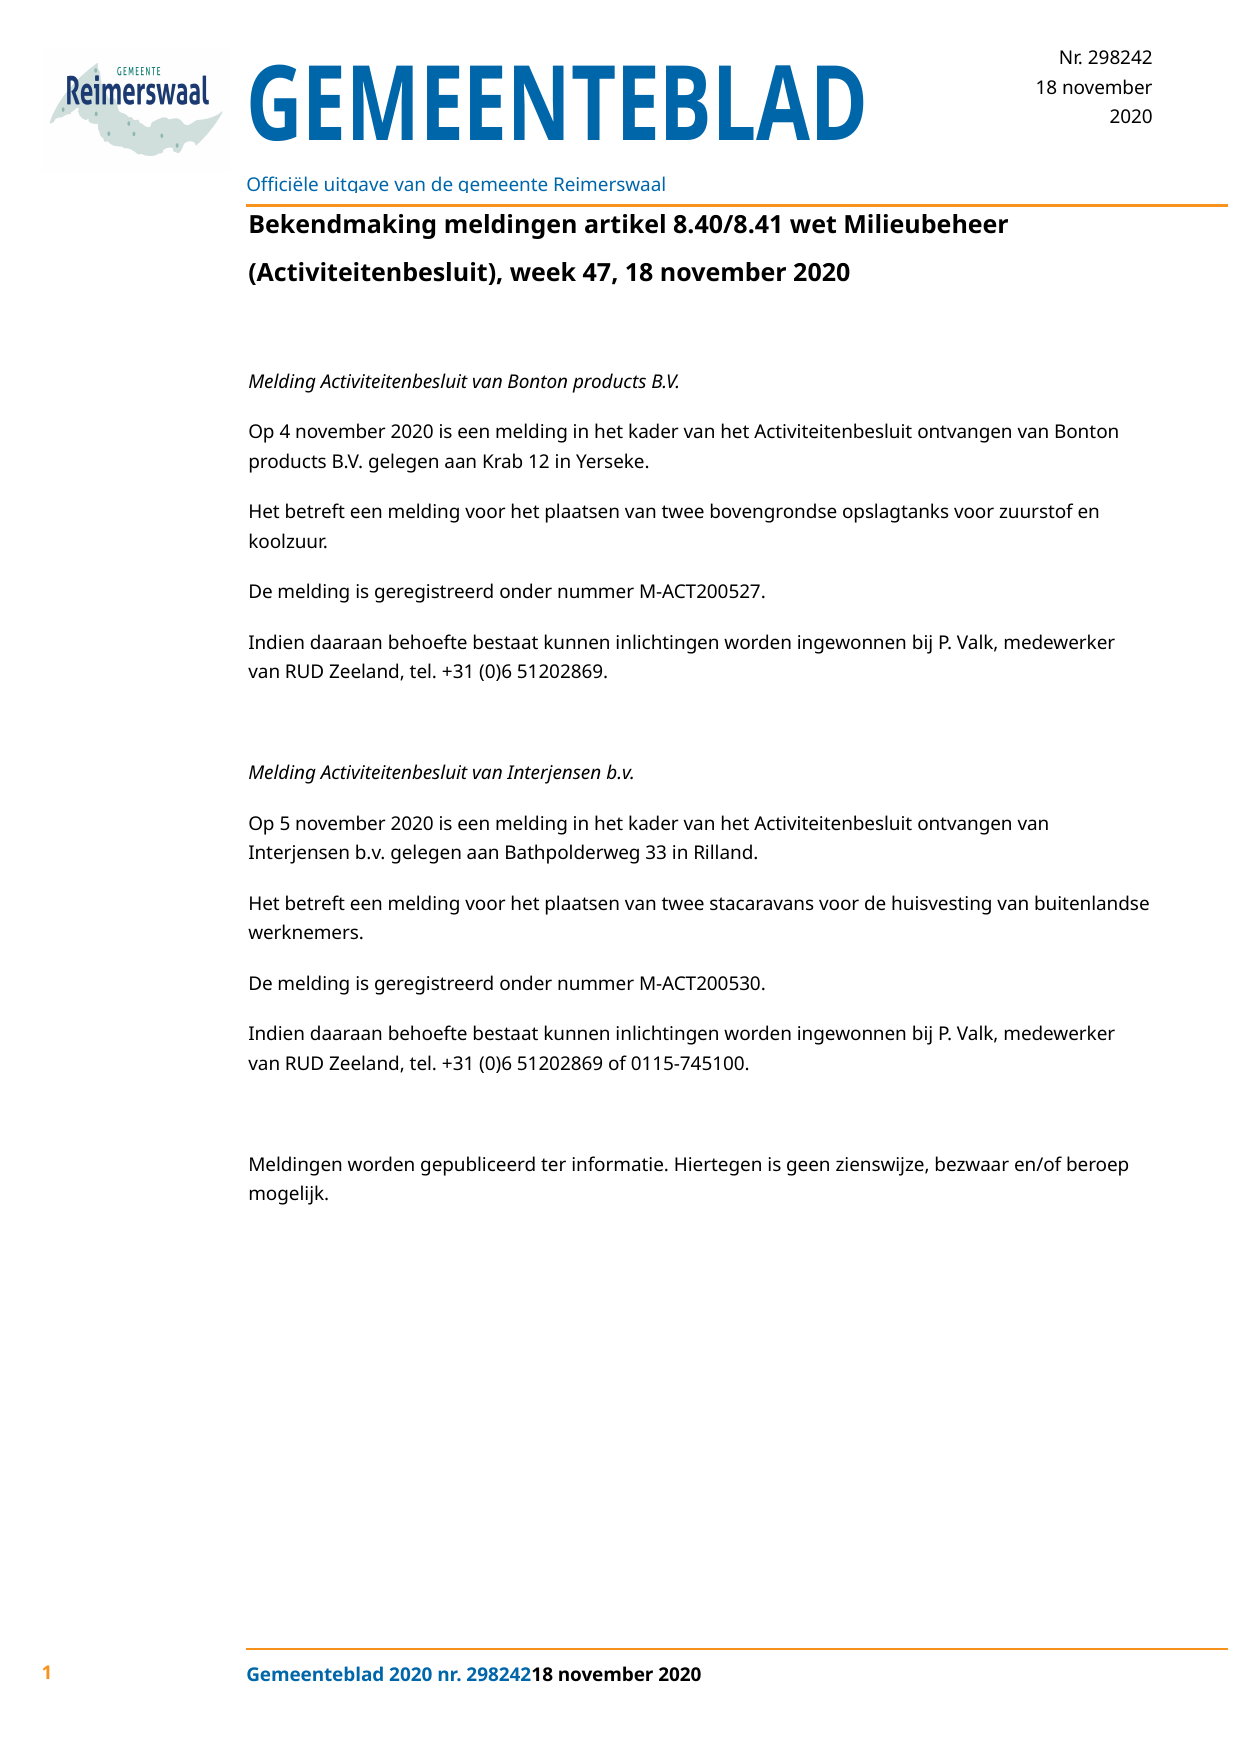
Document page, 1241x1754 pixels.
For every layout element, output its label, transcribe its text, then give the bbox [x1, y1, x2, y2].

text Het betreft een melding voor het plaatsen van twee bovengrondse opslagtanks voor zuurstof en koolzuur. [248, 499, 1152, 554]
text De melding is geregistreerd onder nummer M-ACT200530. [248, 970, 1152, 996]
text Op 5 november 2020 is een melding in het kader van het Activiteitenbesluit ontvangen van Interjensen b.v. gelegen aan Bathpolderweg 33 in Rilland. [248, 810, 1152, 865]
text Het betreft een melding voor het plaatsen van twee stacaravans voor de huisvesting van buitenlandse werknemers. [248, 890, 1152, 945]
text Indien daaraan behoefte bestaat kunnen inlichtingen worden ingewonnen bij P. Valk, medewerker van RUD Zeeland, tel. +31 (0)6 51202869. [248, 629, 1152, 684]
text Op 4 november 2020 is een melding in het kader van het Activiteitenbesluit ontvangen van Bonton products B.V. gelegen aan Krab 12 in Yerseke. [248, 419, 1152, 474]
text Bekendmaking meldingen artikel 8.40/8.41 wet Milieubeheer (Activiteitenbesluit), week 47, 18 november 2020 [248, 207, 1152, 288]
text Indien daaraan behoefte bestaat kunnen inlichtingen worden ingewonnen bij P. Valk, medewerker van RUD Zeeland, tel. +31 (0)6 51202869 of 0115-745100. [248, 1020, 1152, 1076]
text De melding is geregistreerd onder nummer M-ACT200527. [248, 579, 1152, 604]
text Melding Activiteitenbesluit van Bonton products B.V. [248, 368, 1152, 394]
text Meldingen worden gepubliceerd ter informatie. Hiertegen is geen zienswijze, bezwaar en/of beroep mogelijk. [248, 1151, 1152, 1206]
text Melding Activiteitenbesluit van Interjensen b.v. [248, 759, 1152, 785]
picture [41, 47, 231, 172]
